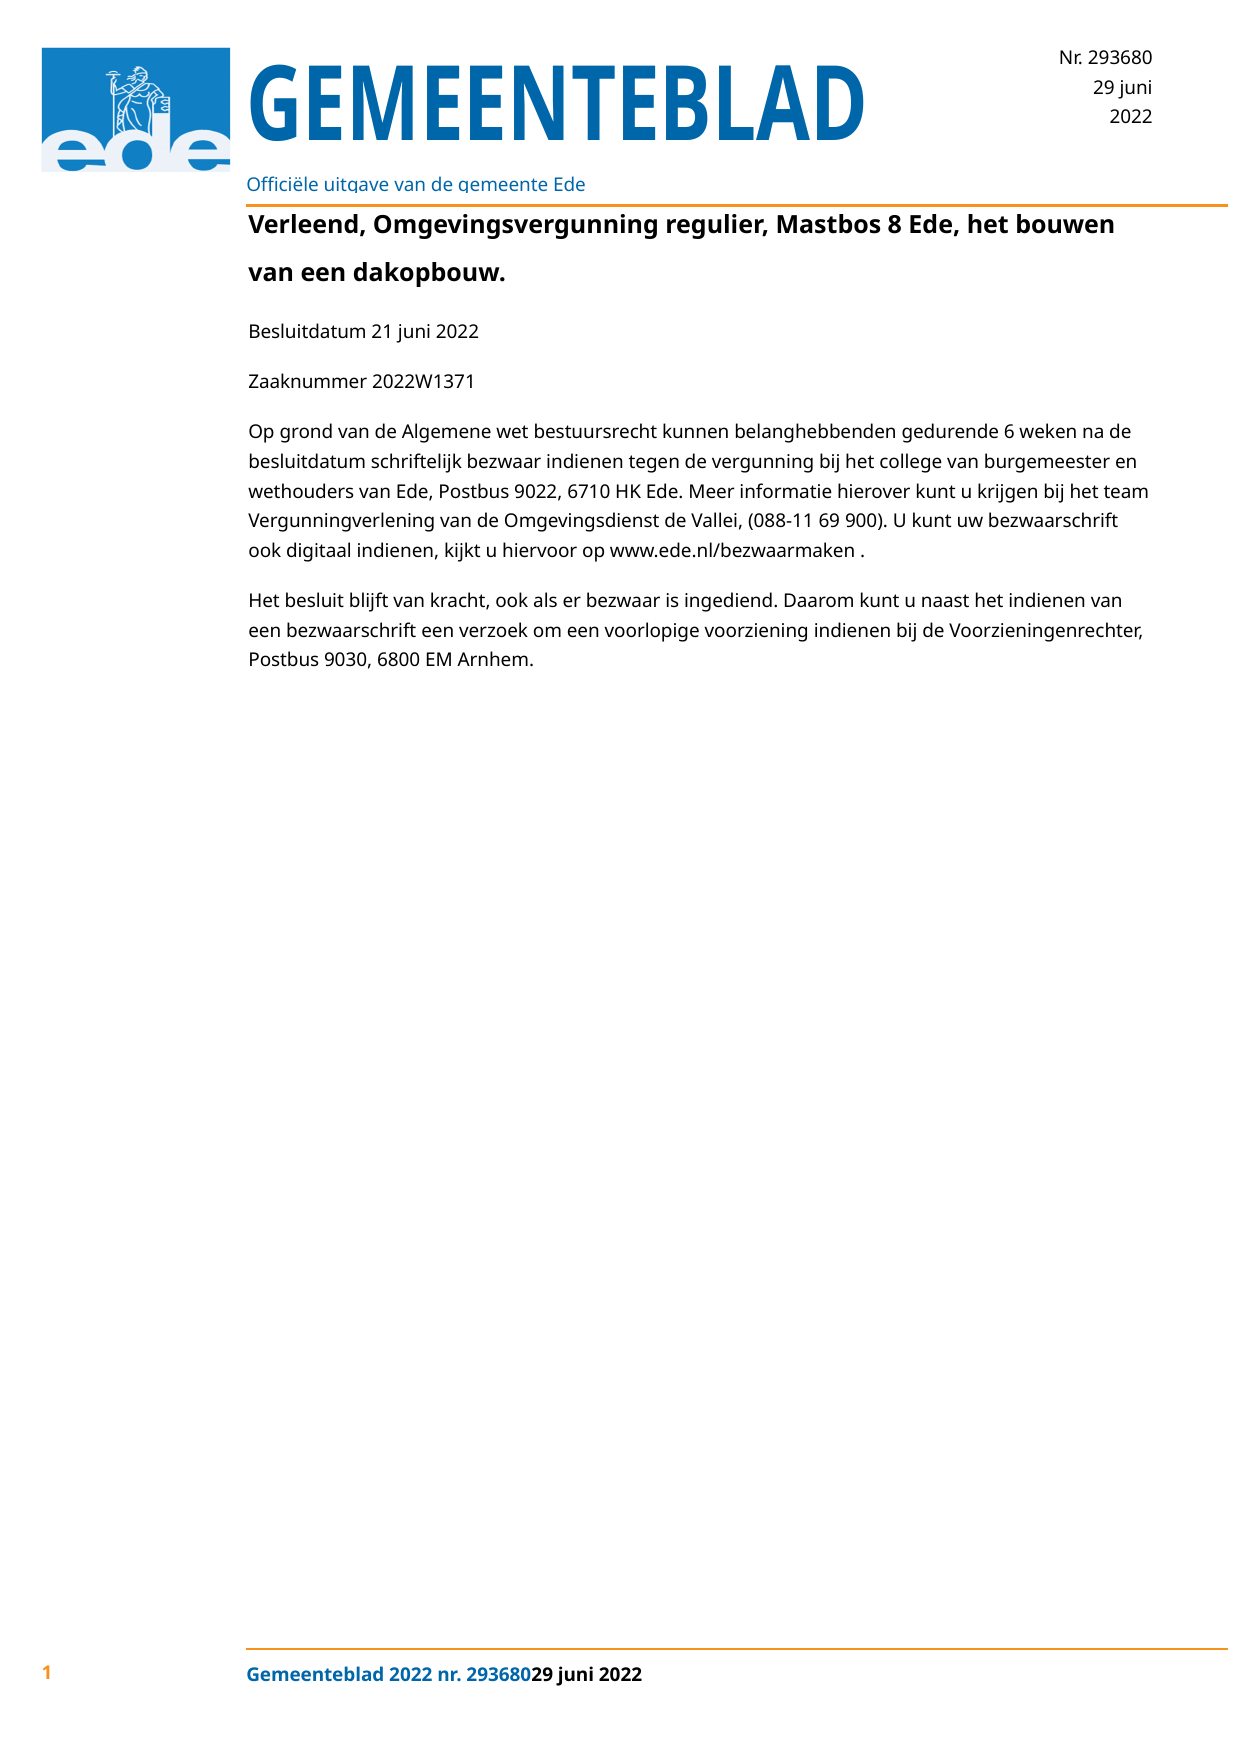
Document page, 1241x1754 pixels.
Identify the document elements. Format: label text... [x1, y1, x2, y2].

text Op grond van de Algemene wet bestuursrecht kunnen belanghebbenden gedurende 6 weken na de besluitdatum schriftelijk bezwaar indienen tegen de vergunning bij het college van burgemeester en wethouders van Ede, Postbus 9022, 6710 HK Ede. Meer informatie hierover kunt u krijgen bij het team Vergunningverlening van de Omgevingsdienst de Vallei, (088-11 69 900). U kunt uw bezwaarschrift ook digitaal indienen, kijkt u hiervoor op www.ede.nl/bezwaarmaken . [248, 419, 1152, 563]
picture [41, 47, 231, 172]
text Besluitdatum 21 juni 2022 [248, 318, 1152, 344]
text Verleend, Omgevingsvergunning regulier, Mastbos 8 Ede, het bouwen van een dakopbouw. [248, 207, 1152, 288]
text Zaaknummer 2022W1371 [248, 368, 1152, 394]
text Het besluit blijft van kracht, ook als er bezwaar is ingediend. Daarom kunt u naast het indienen van een bezwaarschrift een verzoek om een voorlopige voorziening indienen bij de Voorzieningenrechter, Postbus 9030, 6800 EM Arnhem. [248, 587, 1152, 672]
